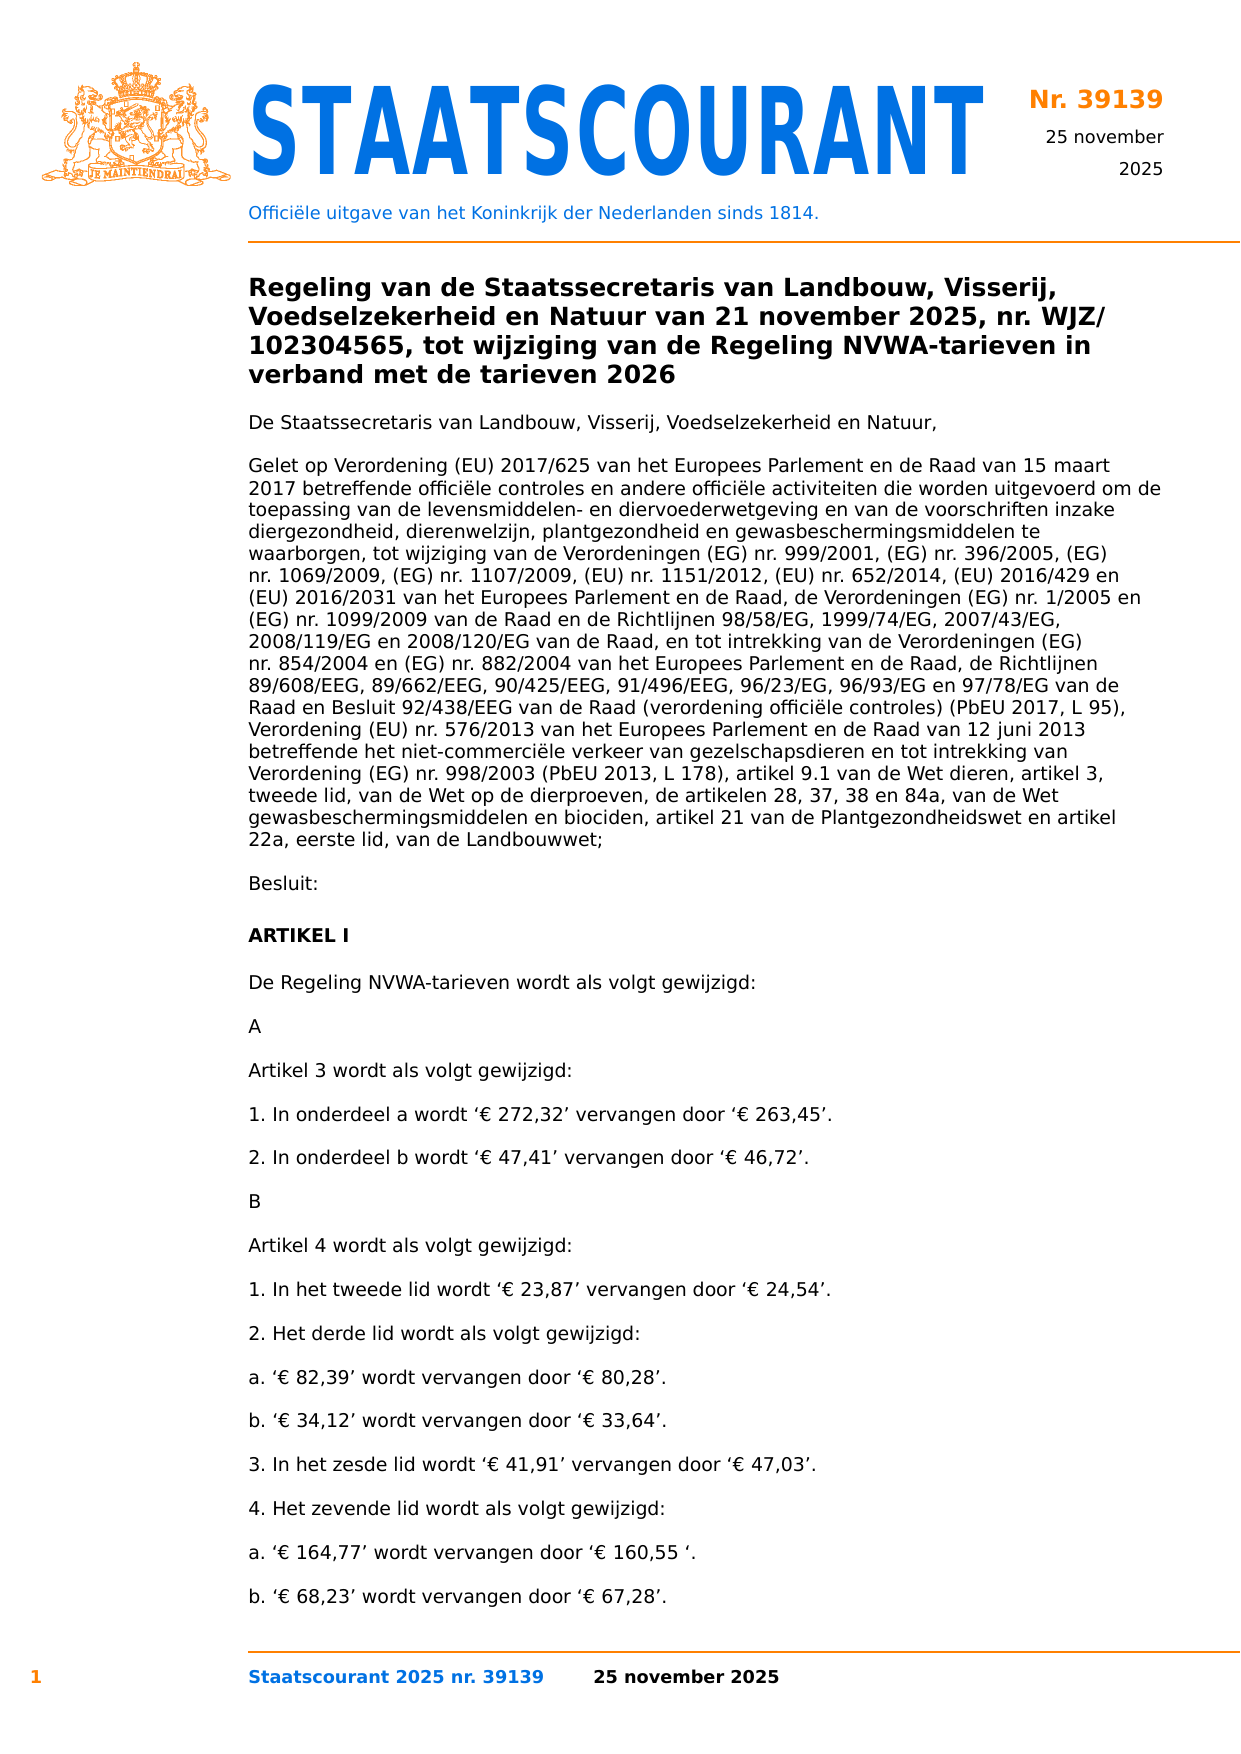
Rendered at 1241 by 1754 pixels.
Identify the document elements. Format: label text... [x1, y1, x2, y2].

text a. ‘€ 82,39’ wordt vervangen door ‘€ 80,28’. [248, 1367, 1163, 1388]
table_header STAATSCOURANT [248, 62, 998, 203]
text 4. Het zevende lid wordt als volgt gewijzigd: [248, 1498, 1163, 1520]
table_cell 25 november [998, 121, 1240, 153]
table_cell 2025 [998, 153, 1240, 203]
text 2. Het derde lid wordt als volgt gewijzigd: [248, 1323, 1163, 1345]
text Besluit: [248, 873, 1163, 895]
subtitle Regeling van de Staatssecretaris van Landbouw, Visserij, Voedselzekerheid en Natuur van 21 november 2025, nr. WJZ/ 102304565, tot wijziging van de Regeling NVWA-tarieven in verband met de tarieven 2026 [248, 273, 1163, 390]
text De Regeling NVWA-tarieven wordt als volgt gewijzigd: [248, 972, 1163, 994]
text b. ‘€ 68,23’ wordt vervangen door ‘€ 67,28’. [248, 1586, 1163, 1608]
text 3. In het zesde lid wordt ‘€ 41,91’ vervangen door ‘€ 47,03’. [248, 1454, 1163, 1476]
table_cell Officiële uitgave van het Koninkrijk der Nederlanden sinds 1814. [248, 203, 1240, 241]
text 1. In het tweede lid wordt ‘€ 23,87’ vervangen door ‘€ 24,54’. [248, 1279, 1163, 1301]
table_header [25, 62, 248, 241]
text 2. In onderdeel b wordt ‘€ 47,41’ vervangen door ‘€ 46,72’. [248, 1147, 1163, 1169]
text a. ‘€ 164,77’ wordt vervangen door ‘€ 160,55 ‘. [248, 1542, 1163, 1564]
text Artikel 3 wordt als volgt gewijzigd: [248, 1059, 1163, 1082]
picture [41, 62, 231, 186]
text A [248, 1016, 1163, 1038]
text b. ‘€ 34,12’ wordt vervangen door ‘€ 33,64’. [248, 1410, 1163, 1432]
subtitle ARTIKEL I [248, 925, 1163, 947]
table_header Nr. 39139 [998, 62, 1240, 121]
text 1. In onderdeel a wordt ‘€ 272,32’ vervangen door ‘€ 263,45’. [248, 1103, 1163, 1125]
text B [248, 1191, 1163, 1213]
text Gelet op Verordening (EU) 2017/625 van het Europees Parlement en de Raad van 15 maart 2017 betreffende officiële controles en andere officiële activiteiten die worden uitgevoerd om de toepassing van de levensmiddelen- en diervoederwetgeving en van de voorschriften inzake diergezondheid, dierenwelzijn, plantgezondheid en gewasbeschermingsmiddelen te waarborgen, tot wijziging van de Verordeningen (EG) nr. 999/2001, (EG) nr. 396/2005, (EG) nr. 1069/2009, (EG) nr. 1107/2009, (EU) nr. 1151/2012, (EU) nr. 652/2014, (EU) 2016/429 en (EU) 2016/2031 van het Europees Parlement en de Raad, de Verordeningen (EG) nr. 1/2005 en (EG) nr. 1099/2009 van de Raad en de Richtlijnen 98/58/EG, 1999/74/EG, 2007/43/EG, 2008/119/EG en 2008/120/EG van de Raad, en tot intrekking van de Verordeningen (EG) nr. 854/2004 en (EG) nr. 882/2004 van het Europees Parlement en de Raad, de Richtlijnen 89/608/EEG, 89/662/EEG, 90/425/EEG, 91/496/EEG, 96/23/EG, 96/93/EG en 97/78/EG van de Raad en Besluit 92/438/EEG van de Raad (verordening officiële controles) (PbEU 2017, L 95), Verordening (EU) nr. 576/2013 van het Europees Parlement en de Raad van 12 juni 2013 betreffende het niet-commerciële verkeer van gezelschapsdieren en tot intrekking van Verordening (EG) nr. 998/2003 (PbEU 2013, L 178), artikel 9.1 van de Wet dieren, artikel 3, tweede lid, van de Wet op de dierproeven, de artikelen 28, 37, 38 en 84a, van de Wet gewasbeschermingsmiddelen en biociden, artikel 21 van de Plantgezondheidswet en artikel 22a, eerste lid, van de Landbouwwet; [248, 455, 1163, 851]
text De Staatssecretaris van Landbouw, Visserij, Voedselzekerheid en Natuur, [248, 412, 1163, 433]
text Artikel 4 wordt als volgt gewijzigd: [248, 1235, 1163, 1257]
